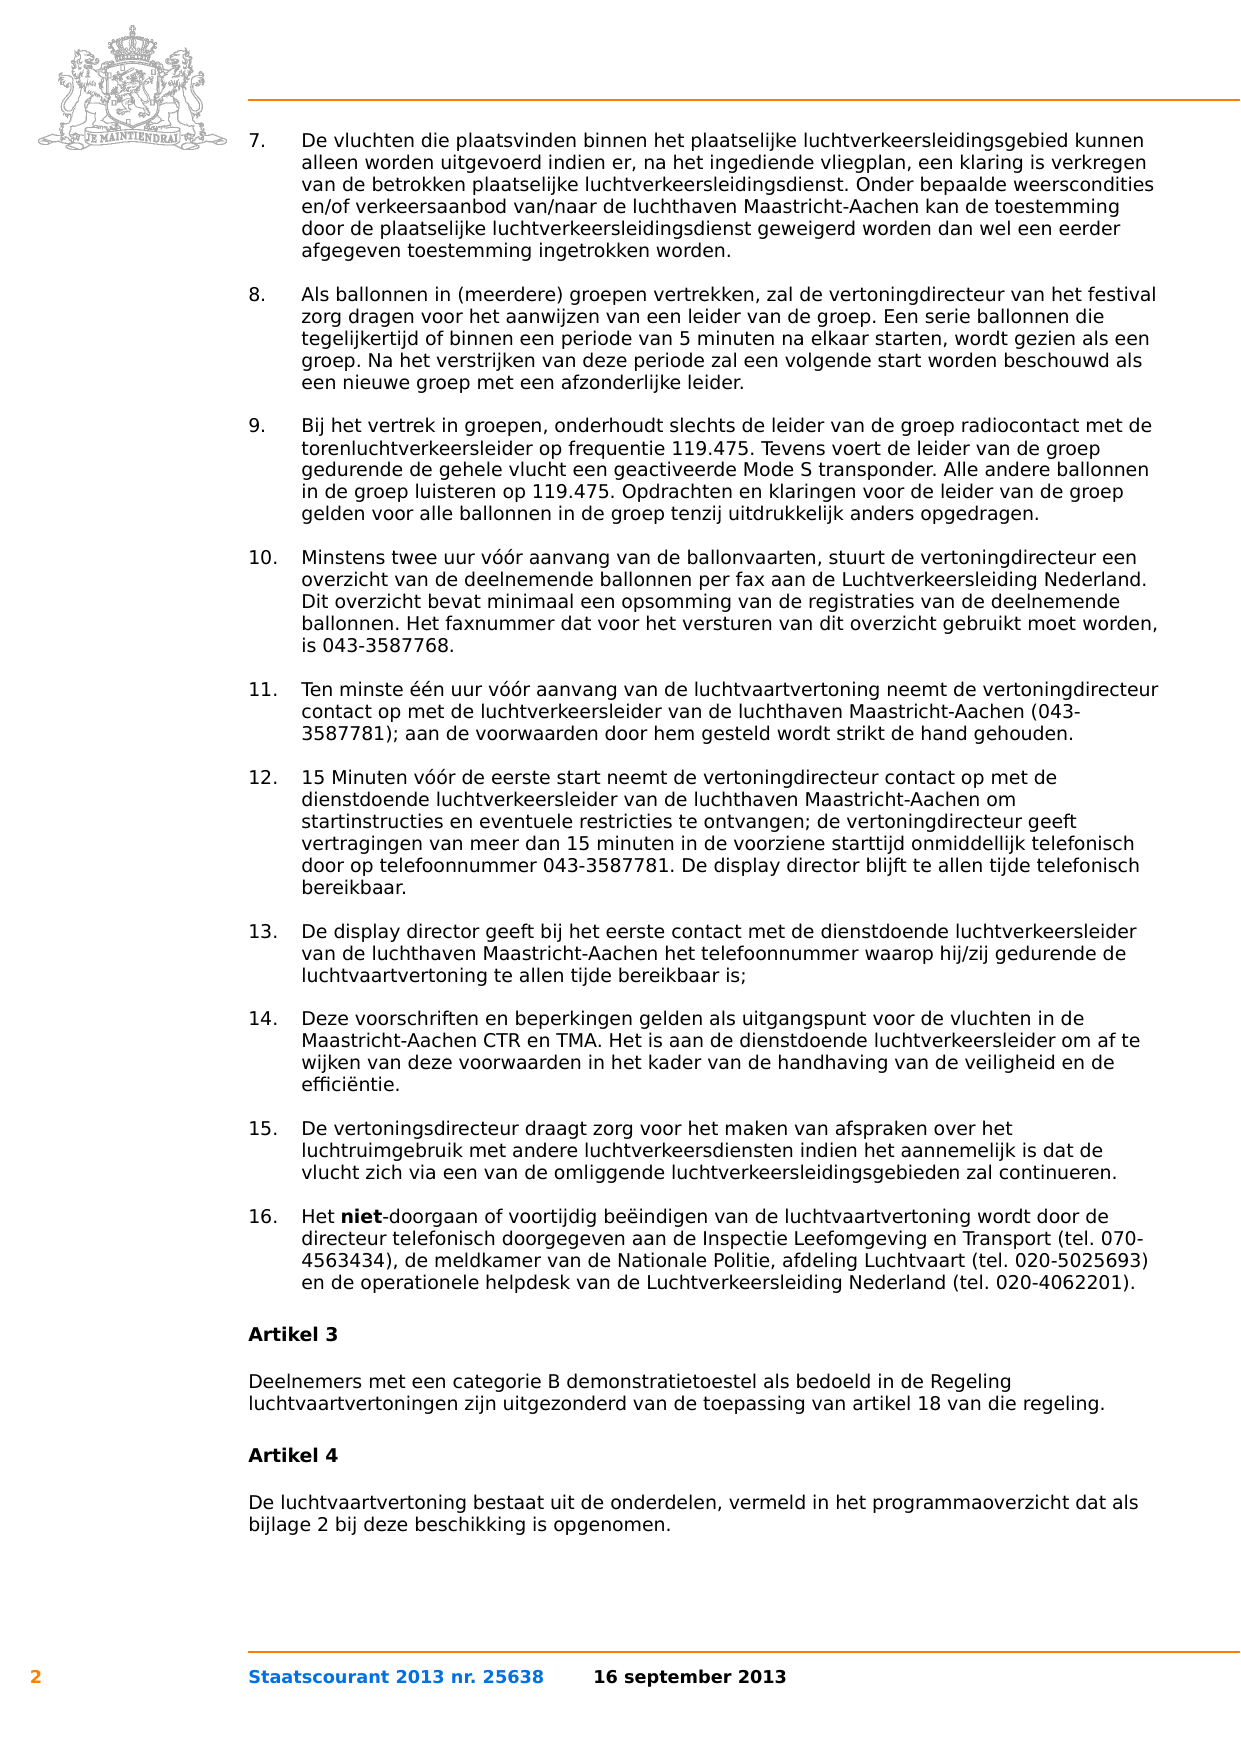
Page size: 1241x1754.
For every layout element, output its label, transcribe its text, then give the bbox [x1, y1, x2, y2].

text 10. Minstens twee uur vóór aanvang van de ballonvaarten, stuurt de vertoningdirecteur een overzicht van de deelnemende ballonnen per fax aan de Luchtverkeersleiding Nederland. Dit overzicht bevat minimaal een opsomming van de registraties van de deelnemende ballonnen. Het faxnummer dat voor het versturen van dit overzicht gebruikt moet worden, is 043-3587768. [248, 547, 1163, 657]
text 9. Bij het vertrek in groepen, onderhoudt slechts de leider van de groep radiocontact met de torenluchtverkeersleider op frequentie 119.475. Tevens voert de leider van de groep gedurende de gehele vlucht een geactiveerde Mode S transponder. Alle andere ballonnen in de groep luisteren op 119.475. Opdrachten en klaringen voor de leider van de groep gelden voor alle ballonnen in de groep tenzij uitdrukkelijk anders opgedragen. [248, 415, 1163, 525]
text 15. De vertoningsdirecteur draagt zorg voor het maken van afspraken over het luchtruimgebruik met andere luchtverkeersdiensten indien het aannemelijk is dat de vlucht zich via een van de omliggende luchtverkeersleidingsgebieden zal continueren. [248, 1118, 1163, 1184]
picture [38, 25, 227, 150]
subtitle Artikel 4 [248, 1445, 1163, 1467]
text 16. Het niet-doorgaan of voortijdig beëindigen van de luchtvaartvertoning wordt door de directeur telefonisch doorgegeven aan de Inspectie Leefomgeving en Transport (tel. 070-4563434), de meldkamer van de Nationale Politie, afdeling Luchtvaart (tel. 020-5025693) en de operationele helpdesk van de Luchtverkeersleiding Nederland (tel. 020-4062201). [248, 1206, 1163, 1294]
text De luchtvaartvertoning bestaat uit de onderdelen, vermeld in het programmaoverzicht dat als bijlage 2 bij deze beschikking is opgenomen. [248, 1492, 1163, 1536]
text 12. 15 Minuten vóór de eerste start neemt de vertoningdirecteur contact op met de dienstdoende luchtverkeersleider van de luchthaven Maastricht-Aachen om startinstructies en eventuele restricties te ontvangen; de vertoningdirecteur geeft vertragingen van meer dan 15 minuten in de voorziene starttijd onmiddellijk telefonisch door op telefoonnummer 043-3587781. De display director blijft te allen tijde telefonisch bereikbaar. [248, 767, 1163, 899]
text 11. Ten minste één uur vóór aanvang van de luchtvaartvertoning neemt de vertoningdirecteur contact op met de luchtverkeersleider van de luchthaven Maastricht-Aachen (043-3587781); aan de voorwaarden door hem gesteld wordt strikt de hand gehouden. [248, 679, 1163, 745]
subtitle Artikel 3 [248, 1324, 1163, 1346]
text 13. De display director geeft bij het eerste contact met de dienstdoende luchtverkeersleider van de luchthaven Maastricht-Aachen het telefoonnummer waarop hij/zij gedurende de luchtvaartvertoning te allen tijde bereikbaar is; [248, 921, 1163, 986]
text 8. Als ballonnen in (meerdere) groepen vertrekken, zal de vertoningdirecteur van het festival zorg dragen voor het aanwijzen van een leider van de groep. Een serie ballonnen die tegelijkertijd of binnen een periode van 5 minuten na elkaar starten, wordt gezien als een groep. Na het verstrijken van deze periode zal een volgende start worden beschouwd als een nieuwe groep met een afzonderlijke leider. [248, 284, 1163, 393]
text 14. Deze voorschriften en beperkingen gelden als uitgangspunt voor de vluchten in de Maastricht-Aachen CTR en TMA. Het is aan de dienstdoende luchtverkeersleider om af te wijken van deze voorwaarden in het kader van de handhaving van de veiligheid en de efficiëntie. [248, 1008, 1163, 1096]
text Deelnemers met een categorie B demonstratietoestel als bedoeld in de Regeling luchtvaartvertoningen zijn uitgezonderd van de toepassing van artikel 18 van die regeling. [248, 1371, 1163, 1415]
text 7. De vluchten die plaatsvinden binnen het plaatselijke luchtverkeersleidingsgebied kunnen alleen worden uitgevoerd indien er, na het ingediende vliegplan, een klaring is verkregen van de betrokken plaatselijke luchtverkeersleidingsdienst. Onder bepaalde weerscondities en/of verkeersaanbod van/naar de luchthaven Maastricht-Aachen kan de toestemming door de plaatselijke luchtverkeersleidingsdienst geweigerd worden dan wel een eerder afgegeven toestemming ingetrokken worden. [248, 130, 1163, 262]
